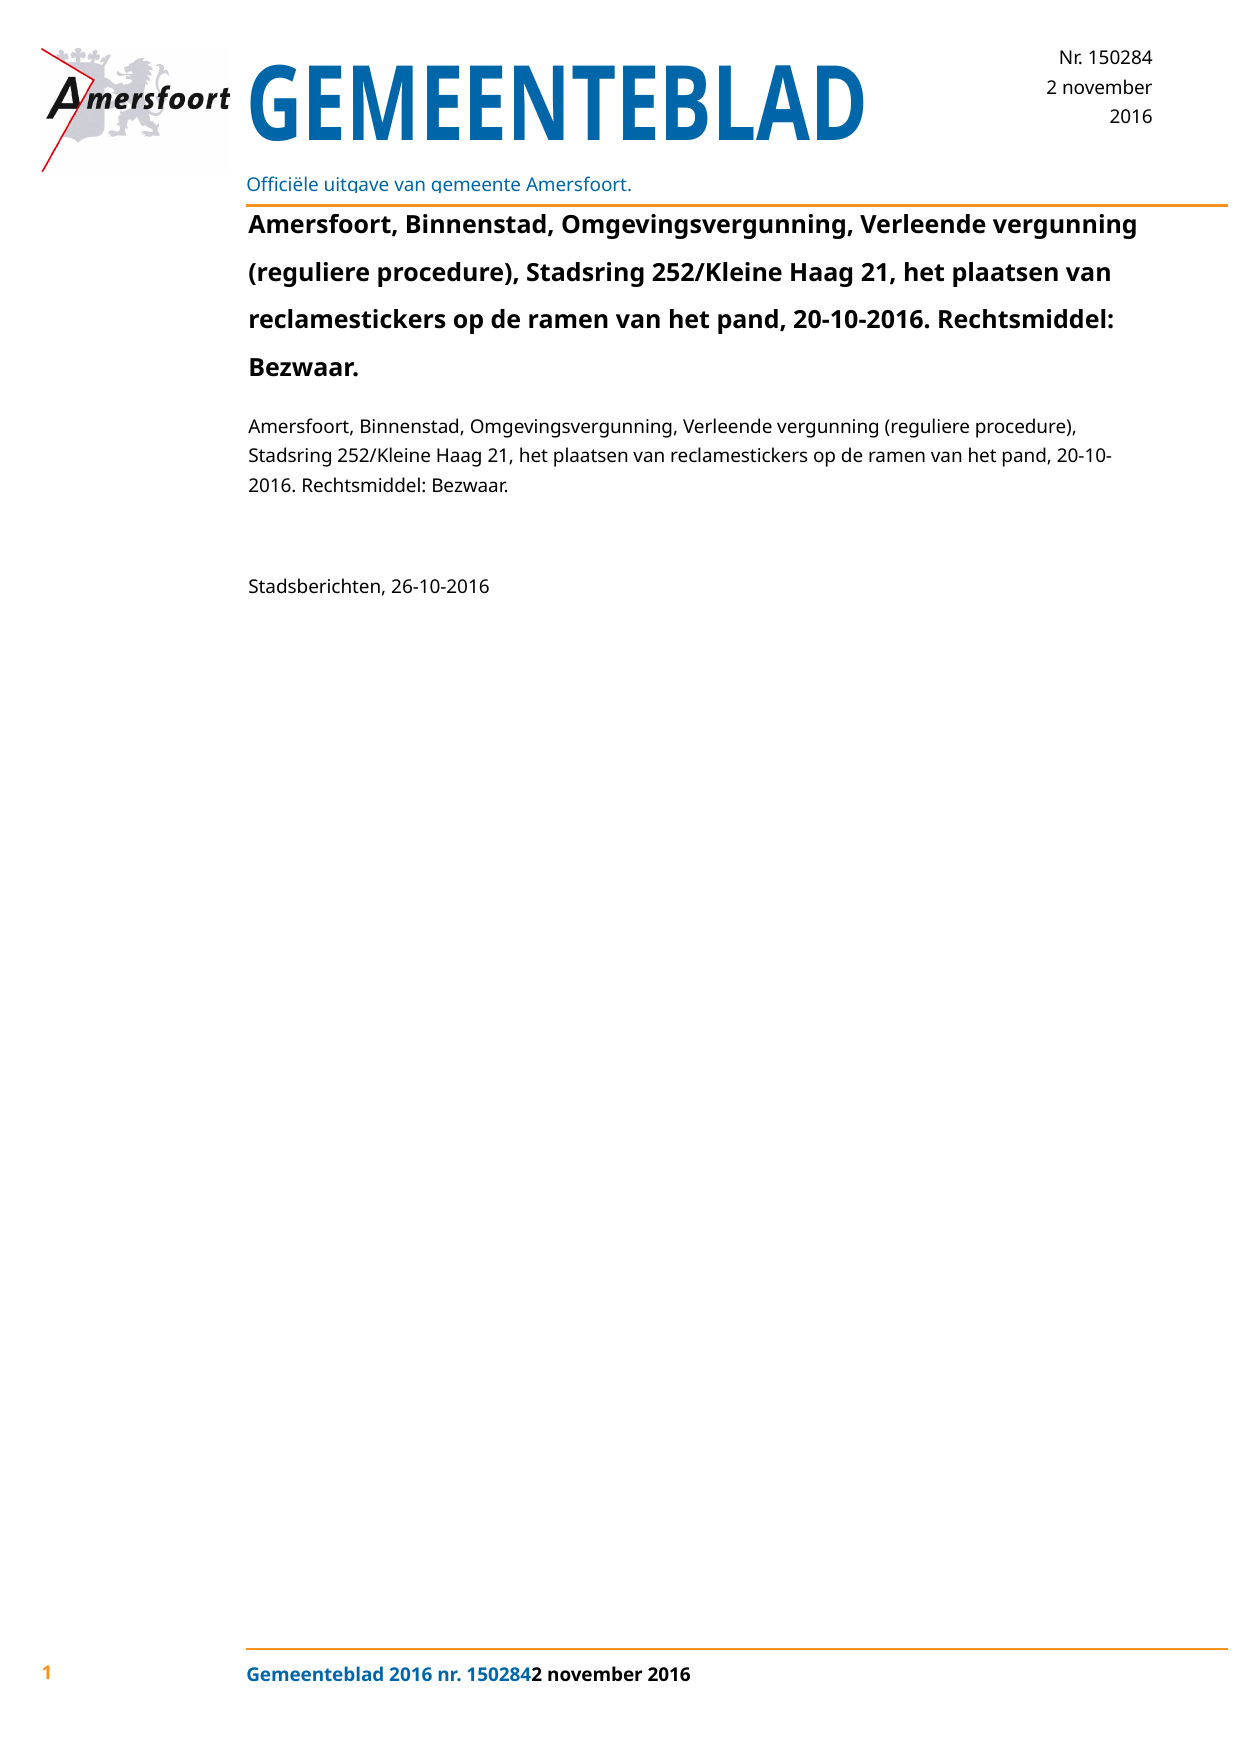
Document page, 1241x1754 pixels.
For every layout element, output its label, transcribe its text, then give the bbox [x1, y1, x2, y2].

text Amersfoort, Binnenstad, Omgevingsvergunning, Verleende vergunning (reguliere procedure), Stadsring 252/Kleine Haag 21, het plaatsen van reclamestickers op de ramen van het pand, 20-10-2016. Rechtsmiddel: Bezwaar. [248, 207, 1152, 384]
text Stadsberichten, 26-10-2016 [248, 573, 1152, 599]
picture [41, 47, 231, 172]
text Amersfoort, Binnenstad, Omgevingsvergunning, Verleende vergunning (reguliere procedure), Stadsring 252/Kleine Haag 21, het plaatsen van reclamestickers op de ramen van het pand, 20-10-2016. Rechtsmiddel: Bezwaar. [248, 413, 1152, 498]
